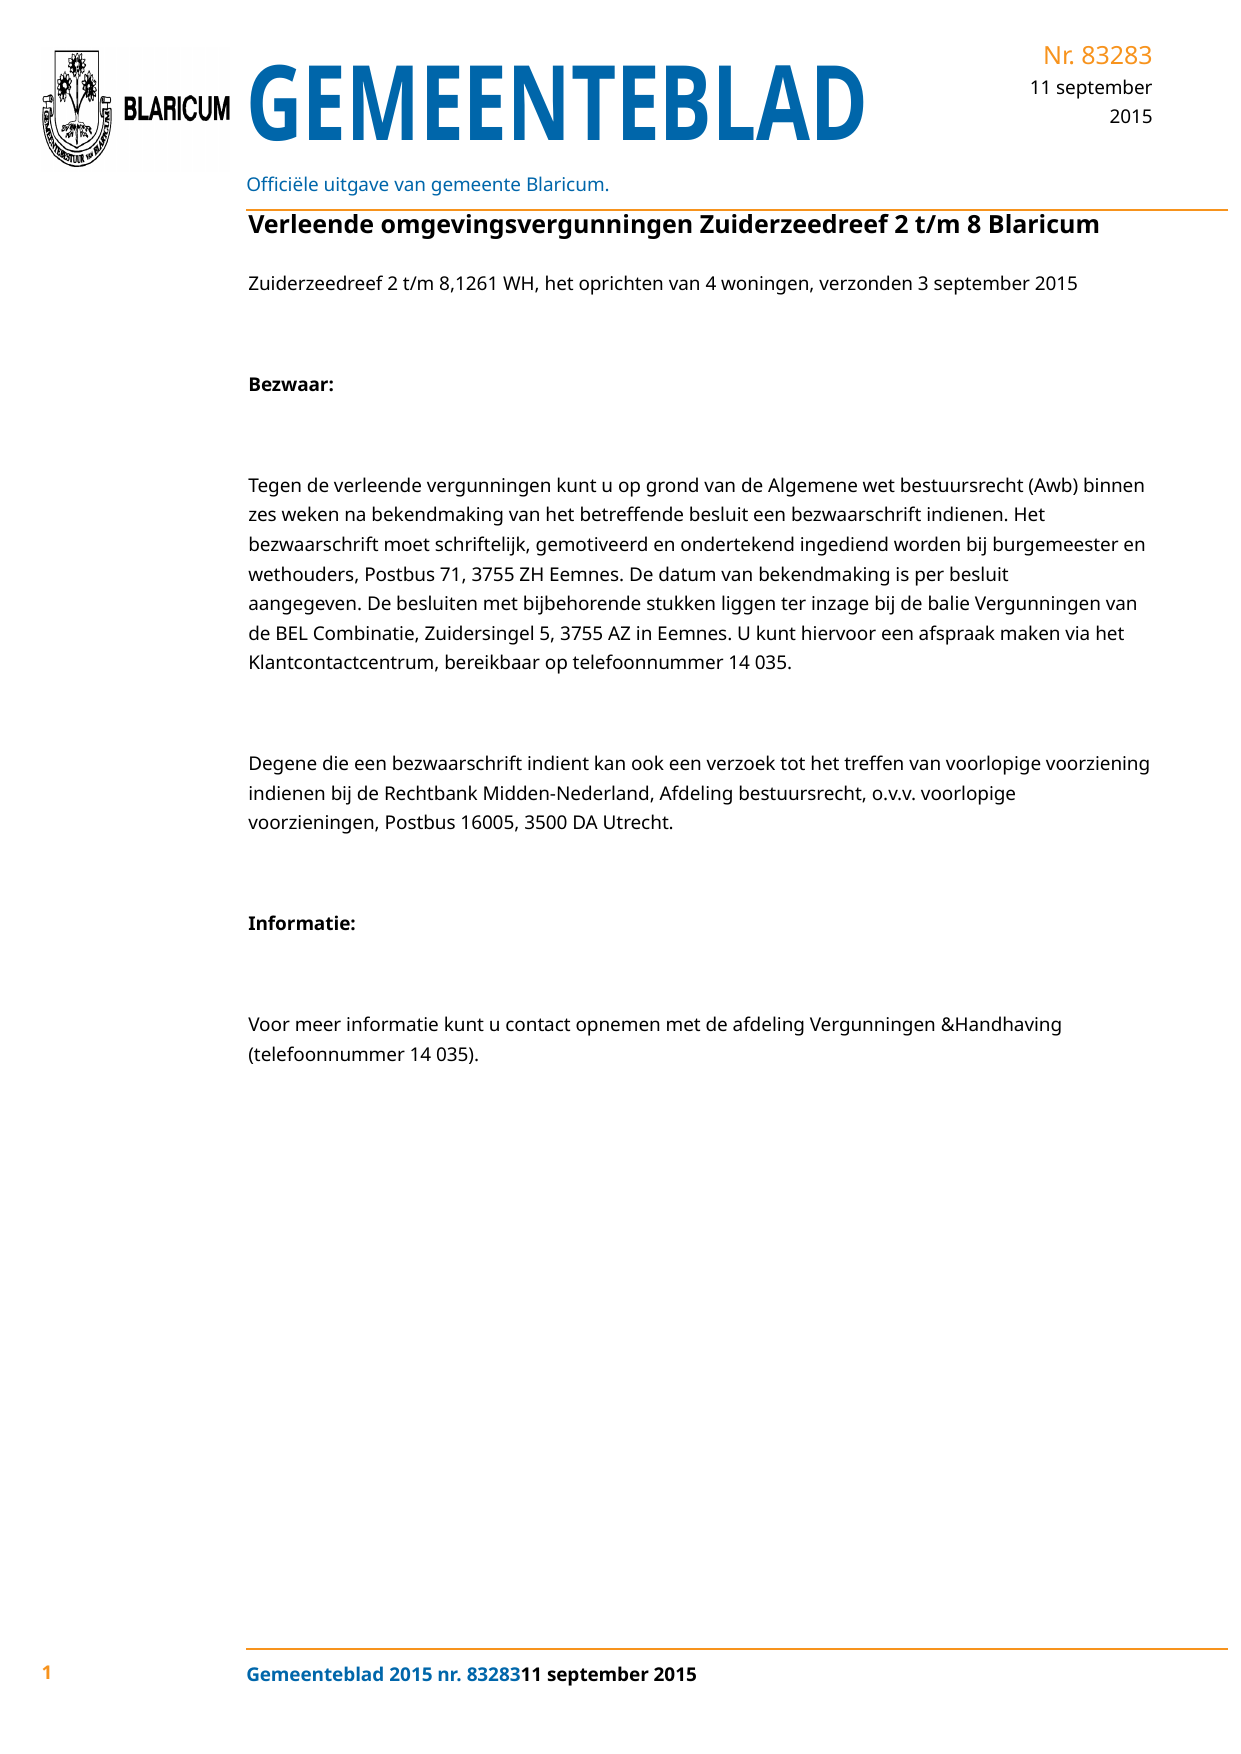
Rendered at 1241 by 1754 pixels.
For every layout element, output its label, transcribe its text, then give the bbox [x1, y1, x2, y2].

text Degene die een bezwaarschrift indient kan ook een verzoek tot het treffen van voorlopige voorziening indienen bij de Rechtbank Midden-Nederland, Afdeling bestuursrecht, o.v.v. voorlopige voorzieningen, Postbus 16005, 3500 DA Utrecht. [248, 750, 1152, 835]
text Tegen de verleende vergunningen kunt u op grond van de Algemene wet bestuursrecht (Awb) binnen zes weken na bekendmaking van het betreffende besluit een bezwaarschrift indienen. Het bezwaarschrift moet schriftelijk, gemotiveerd en ondertekend ingediend worden bij burgemeester en wethouders, Postbus 71, 3755 ZH Eemnes. De datum van bekendmaking is per besluit aangegeven. De besluiten met bijbehorende stukken liggen ter inzage bij de balie Vergunningen van de BEL Combinatie, Zuidersingel 5, 3755 AZ in Eemnes. U kunt hiervoor een afspraak maken via het Klantcontactcentrum, bereikbaar op telefoonnummer 14 035. [248, 472, 1152, 675]
text Informatie: [248, 910, 1152, 936]
text Zuiderzeedreef 2 t/m 8,1261 WH, het oprichten van 4 woningen, verzonden 3 september 2015 [248, 270, 1152, 296]
text Bezwaar: [248, 371, 1152, 397]
picture [41, 47, 231, 172]
text Verleende omgevingsvergunningen Zuiderzeedreef 2 t/m 8 Blaricum [248, 211, 1152, 241]
text Voor meer informatie kunt u contact opnemen met de afdeling Vergunningen &Handhaving (telefoonnummer 14 035). [248, 1011, 1152, 1066]
